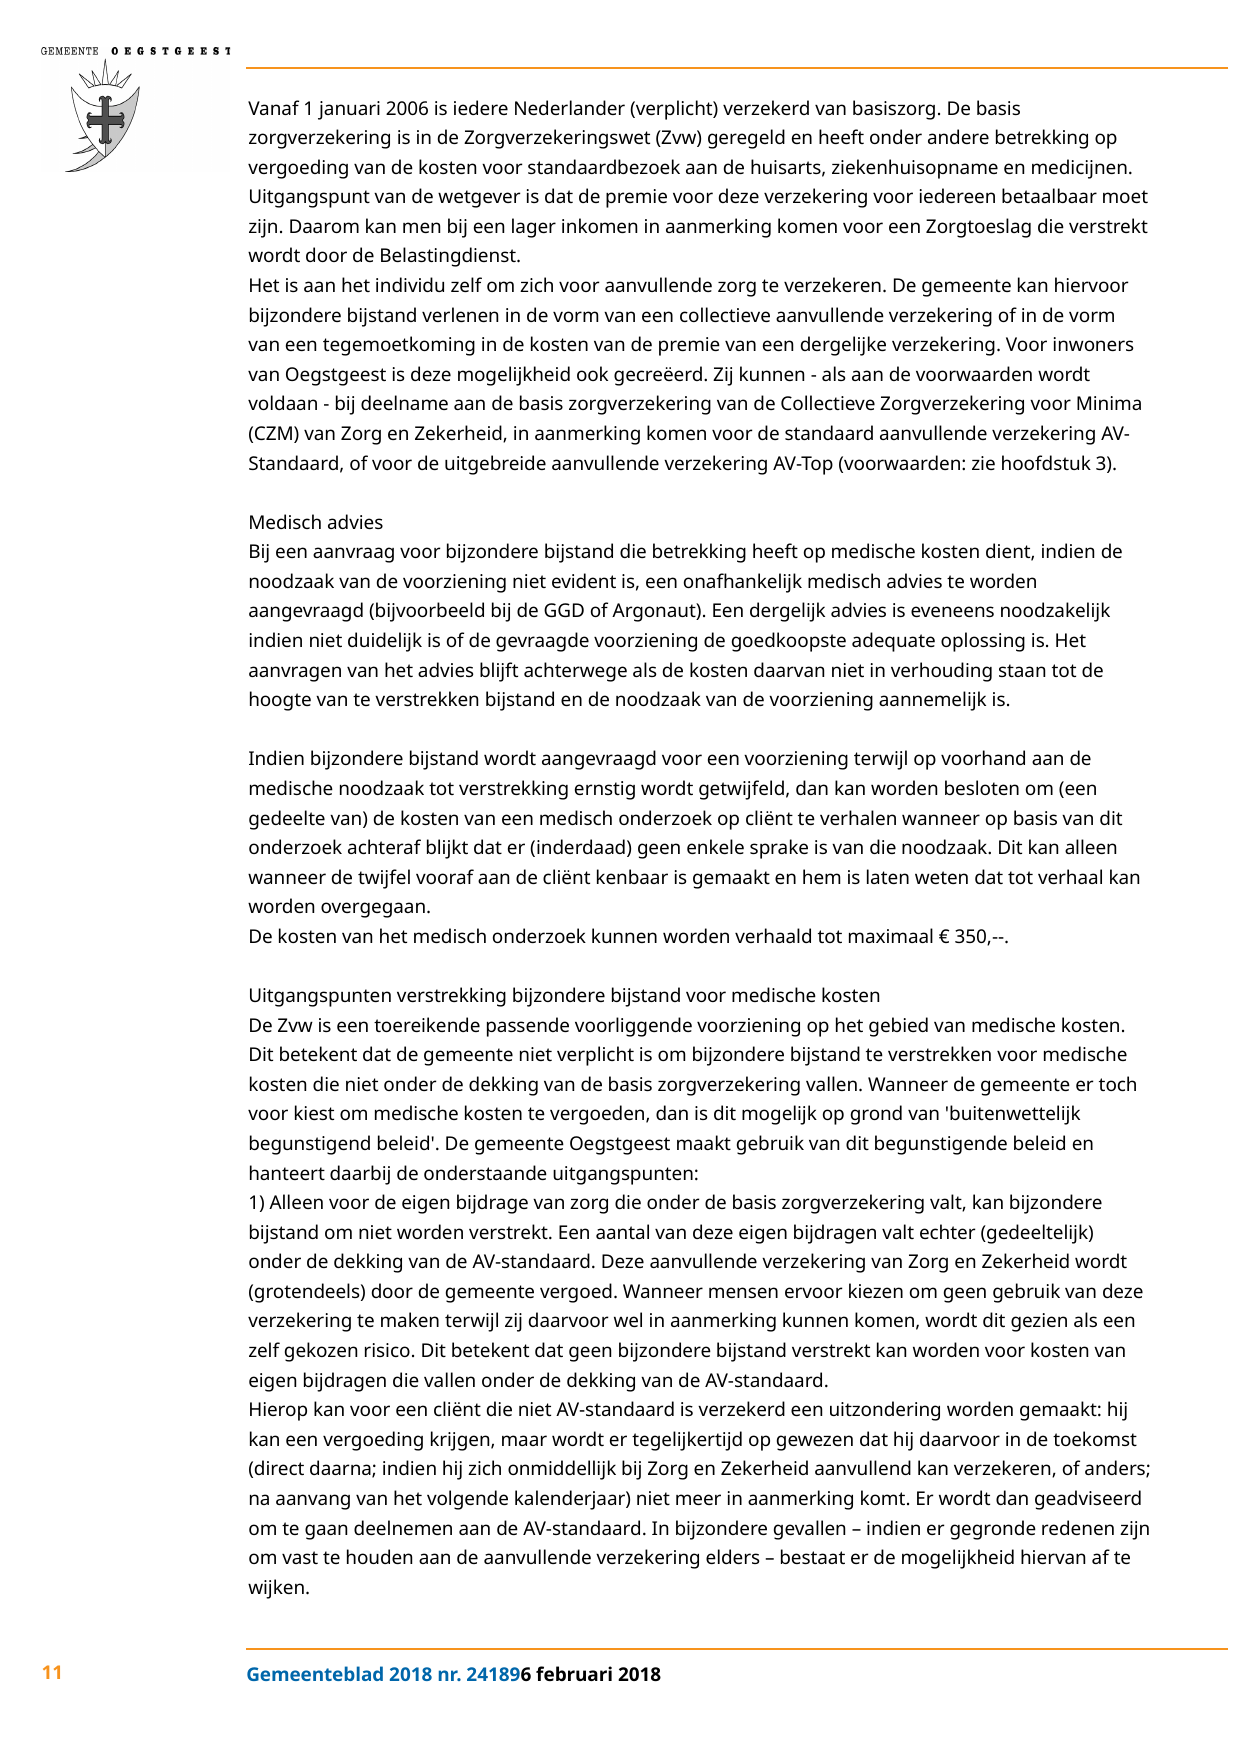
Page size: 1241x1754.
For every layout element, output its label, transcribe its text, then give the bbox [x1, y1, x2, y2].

text Vanaf 1 januari 2006 is iedere Nederlander (verplicht) verzekerd van basiszorg. De basis zorgverzekering is in de Zorgverzekeringswet (Zvw) geregeld en heeft onder andere betrekking op vergoeding van de kosten voor standaardbezoek aan de huisarts, ziekenhuisopname en medicijnen. [248, 95, 1152, 180]
text Bij een aanvraag voor bijzondere bijstand die betrekking heeft op medische kosten dient, indien de noodzaak van de voorziening niet evident is, een onafhankelijk medisch advies te worden aangevraagd (bijvoorbeeld bij de GGD of Argonaut). Een dergelijk advies is eveneens noodzakelijk indien niet duidelijk is of de gevraagde voorziening de goedkoopste adequate oplossing is. Het aanvragen van het advies blijft achterwege als de kosten daarvan niet in verhouding staan tot de hoogte van te verstrekken bijstand en de noodzaak van de voorziening aannemelijk is. [248, 538, 1152, 712]
text Uitgangspunten verstrekking bijzondere bijstand voor medische kosten [248, 982, 1152, 1008]
text Uitgangspunt van de wetgever is dat de premie voor deze verzekering voor iedereen betaalbaar moet zijn. Daarom kan men bij een lager inkomen in aanmerking komen voor een Zorgtoeslag die verstrekt wordt door de Belastingdienst. [248, 183, 1152, 268]
text Medisch advies [248, 509, 1152, 535]
text 1) Alleen voor de eigen bijdrage van zorg die onder de basis zorgverzekering valt, kan bijzondere bijstand om niet worden verstrekt. Een aantal van deze eigen bijdragen valt echter (gedeeltelijk) onder de dekking van de AV-standaard. Deze aanvullende verzekering van Zorg en Zekerheid wordt (grotendeels) door de gemeente vergoed. Wanneer mensen ervoor kiezen om geen gebruik van deze verzekering te maken terwijl zij daarvoor wel in aanmerking kunnen komen, wordt dit gezien als een zelf gekozen risico. Dit betekent dat geen bijzondere bijstand verstrekt kan worden voor kosten van eigen bijdragen die vallen onder de dekking van de AV-standaard. [248, 1189, 1152, 1393]
text De Zvw is een toereikende passende voorliggende voorziening op het gebied van medische kosten. Dit betekent dat de gemeente niet verplicht is om bijzondere bijstand te verstrekken voor medische kosten die niet onder de dekking van de basis zorgverzekering vallen. Wanneer de gemeente er toch voor kiest om medische kosten te vergoeden, dan is dit mogelijk op grond van 'buitenwettelijk begunstigend beleid'. De gemeente Oegstgeest maakt gebruik van dit begunstigende beleid en hanteert daarbij de onderstaande uitgangspunten: [248, 1012, 1152, 1186]
text Het is aan het individu zelf om zich voor aanvullende zorg te verzekeren. De gemeente kan hiervoor bijzondere bijstand verlenen in de vorm van een collectieve aanvullende verzekering of in de vorm van een tegemoetkoming in de kosten van de premie van een dergelijke verzekering. Voor inwoners van Oegstgeest is deze mogelijkheid ook gecreëerd. Zij kunnen - als aan de voorwaarden wordt voldaan - bij deelname aan de basis zorgverzekering van de Collectieve Zorgverzekering voor Minima (CZM) van Zorg en Zekerheid, in aanmerking komen voor de standaard aanvullende verzekering AV-Standaard, of voor de uitgebreide aanvullende verzekering AV-Top (voorwaarden: zie hoofdstuk 3). [248, 272, 1152, 476]
text De kosten van het medisch onderzoek kunnen worden verhaald tot maximaal € 350,--. [248, 923, 1152, 949]
text Indien bijzondere bijstand wordt aangevraagd voor een voorziening terwijl op voorhand aan de medische noodzaak tot verstrekking ernstig wordt getwijfeld, dan kan worden besloten om (een gedeelte van) de kosten van een medisch onderzoek op cliënt te verhalen wanneer op basis van dit onderzoek achteraf blijkt dat er (inderdaad) geen enkele sprake is van die noodzaak. Dit kan alleen wanneer de twijfel vooraf aan de cliënt kenbaar is gemaakt en hem is laten weten dat tot verhaal kan worden overgegaan. [248, 746, 1152, 919]
picture [41, 47, 231, 172]
text Hierop kan voor een cliënt die niet AV-standaard is verzekerd een uitzondering worden gemaakt: hij kan een vergoeding krijgen, maar wordt er tegelijkertijd op gewezen dat hij daarvoor in de toekomst (direct daarna; indien hij zich onmiddellijk bij Zorg en Zekerheid aanvullend kan verzekeren, of anders; na aanvang van het volgende kalenderjaar) niet meer in aanmerking komt. Er wordt dan geadviseerd om te gaan deelnemen aan de AV-standaard. In bijzondere gevallen – indien er gegronde redenen zijn om vast te houden aan de aanvullende verzekering elders – bestaat er de mogelijkheid hiervan af te wijken. [248, 1396, 1152, 1600]
